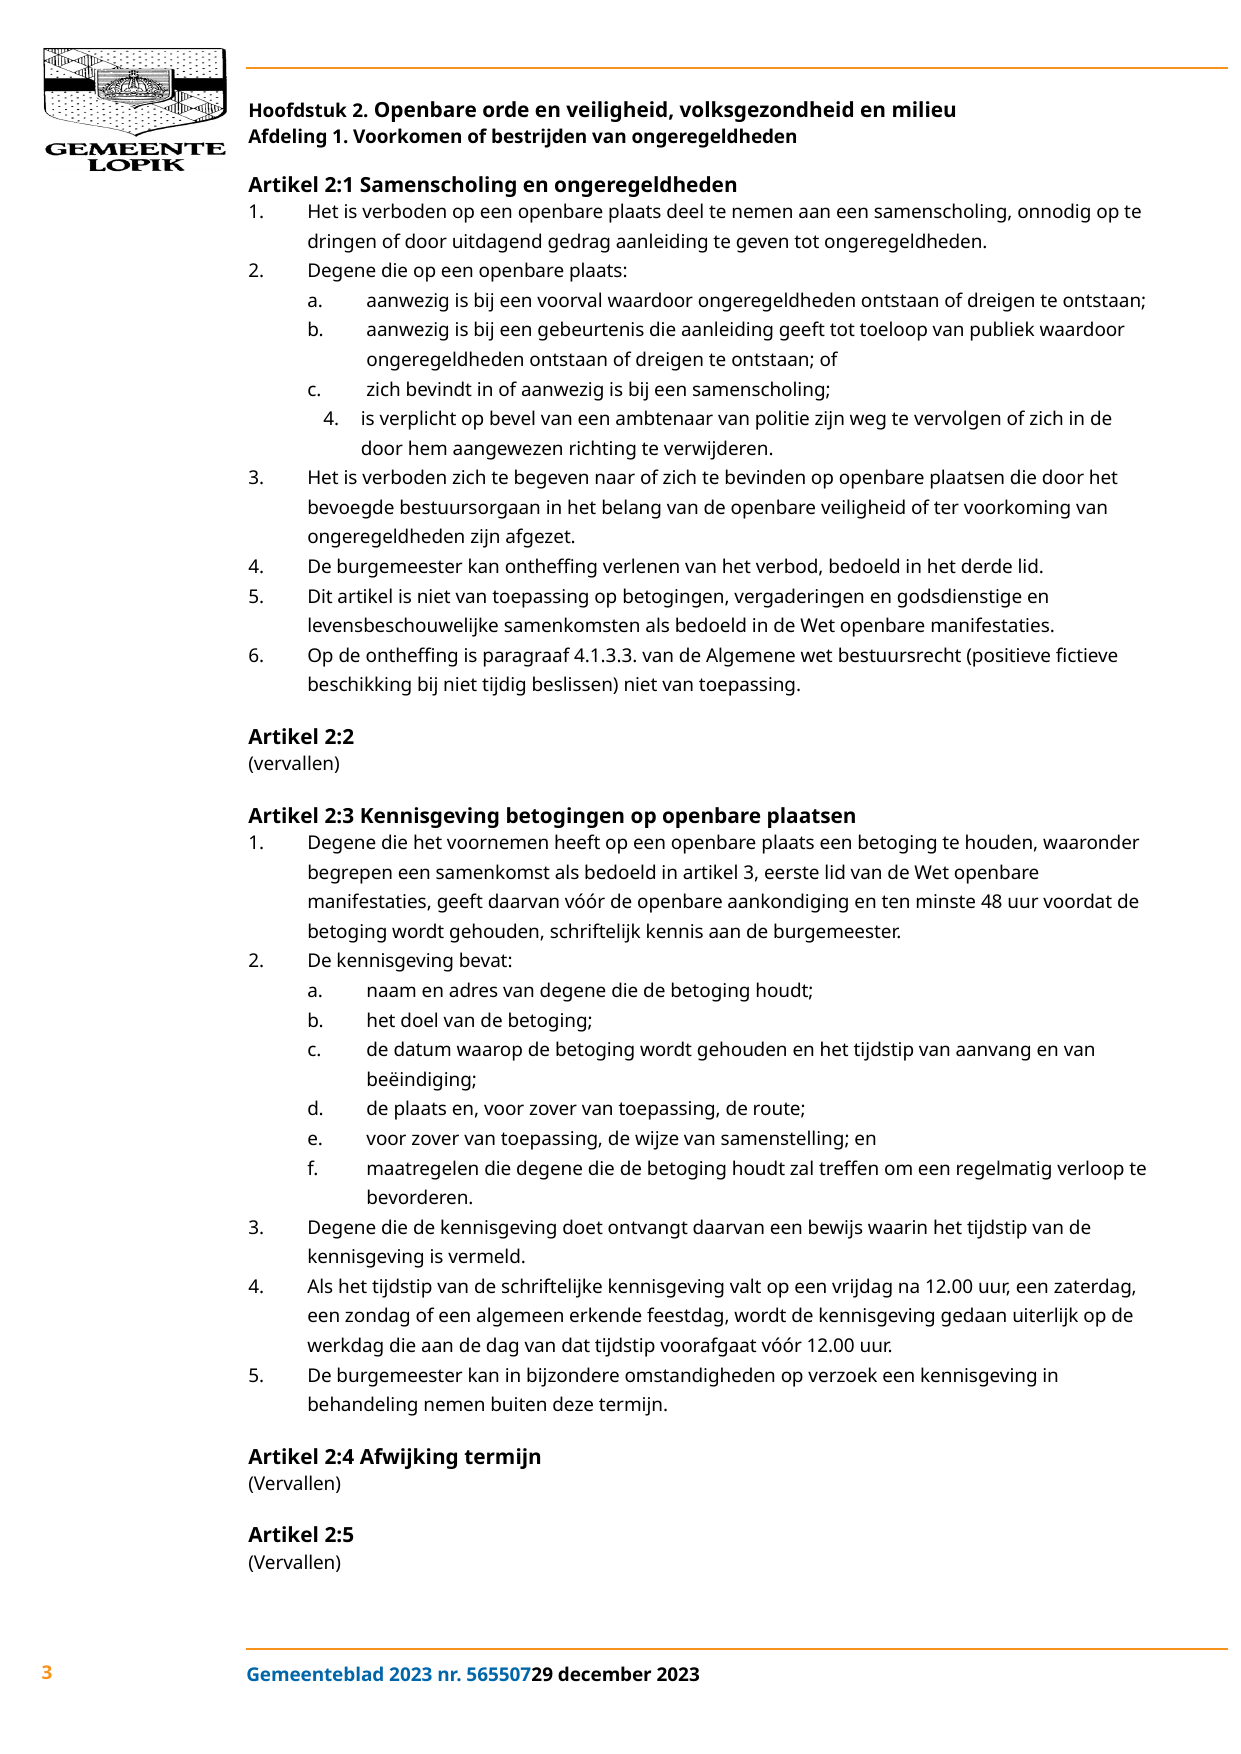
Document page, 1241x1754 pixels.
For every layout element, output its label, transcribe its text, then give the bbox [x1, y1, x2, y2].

list De burgemeester kan ontheffing verlenen van het verbod, bedoeld in het derde lid. [248, 553, 1152, 579]
text Artikel 2:1 Samenscholing en ongeregeldheden [248, 170, 1152, 198]
list het doel van de betoging; [307, 1007, 1152, 1032]
list Op de ontheffing is paragraaf 4.1.3.3. van de Algemene wet bestuursrecht (positieve fictieve beschikking bij niet tijdig beslissen) niet van toepassing. [248, 642, 1152, 697]
text Artikel 2:4 Afwijking termijn [248, 1442, 1152, 1470]
list voor zover van toepassing, de wijze van samenstelling; en [307, 1125, 1152, 1151]
list De kennisgeving bevat: [248, 948, 1152, 973]
list maatregelen die degene die de betoging houdt zal treffen om een regelmatig verloop te bevorderen. [307, 1155, 1152, 1210]
list de datum waarop de betoging wordt gehouden en het tijdstip van aanvang en van beëindiging; [307, 1036, 1152, 1092]
list Dit artikel is niet van toepassing op betogingen, vergaderingen en godsdienstige en levensbeschouwelijke samenkomsten als bedoeld in de Wet openbare manifestaties. [248, 583, 1152, 638]
list De burgemeester kan in bijzondere omstandigheden op verzoek een kennisgeving in behandeling nemen buiten deze termijn. [248, 1362, 1152, 1417]
list aanwezig is bij een gebeurtenis die aanleiding geeft tot toeloop van publiek waardoor ongeregeldheden ontstaan of dreigen te ontstaan; of [307, 317, 1152, 372]
list Als het tijdstip van de schriftelijke kennisgeving valt op een vrijdag na 12.00 uur, een zaterdag, een zondag of een algemeen erkende feestdag, wordt de kennisgeving gedaan uiterlijk op de werkdag die aan de dag van dat tijdstip voorafgaat vóór 12.00 uur. [248, 1273, 1152, 1358]
text Artikel 2:2 [248, 722, 1152, 750]
list Degene die op een openbare plaats: [248, 257, 1152, 283]
list Het is verboden zich te begeven naar of zich te bevinden op openbare plaatsen die door het bevoegde bestuursorgaan in het belang van de openbare veiligheid of ter voorkoming van ongeregeldheden zijn afgezet. [248, 464, 1152, 549]
text (Vervallen) [248, 1549, 1152, 1575]
list Het is verboden op een openbare plaats deel te nemen aan een samenscholing, onnodig op te dringen of door uitdagend gedrag aanleiding te geven tot ongeregeldheden. [248, 198, 1152, 253]
text (vervallen) [248, 750, 1152, 776]
list aanwezig is bij een voorval waardoor ongeregeldheden ontstaan of dreigen te ontstaan; [307, 287, 1152, 313]
text Artikel 2:3 Kennisgeving betogingen op openbare plaatsen [248, 801, 1152, 829]
list naam en adres van degene die de betoging houdt; [307, 977, 1152, 1003]
text Artikel 2:5 [248, 1521, 1152, 1549]
list is verplicht op bevel van een ambtenaar van politie zijn weg te vervolgen of zich in de door hem aangewezen richting te verwijderen. [323, 405, 1152, 461]
list Degene die het voornemen heeft op een openbare plaats een betoging te houden, waaronder begrepen een samenkomst als bedoeld in artikel 3, eerste lid van de Wet openbare manifestaties, geeft daarvan vóór de openbare aankondiging en ten minste 48 uur voordat de betoging wordt gehouden, schriftelijk kennis aan de burgemeester. [248, 829, 1152, 944]
list de plaats en, voor zover van toepassing, de route; [307, 1096, 1152, 1121]
picture [41, 47, 231, 172]
text Hoofdstuk 2. Openbare orde en veiligheid, volksgezondheid en milieu [248, 95, 1152, 123]
list Degene die de kennisgeving doet ontvangt daarvan een bewijs waarin het tijdstip van de kennisgeving is vermeld. [248, 1214, 1152, 1269]
text (Vervallen) [248, 1470, 1152, 1496]
list zich bevindt in of aanwezig is bij een samenscholing; [307, 376, 1152, 401]
text Afdeling 1. Voorkomen of bestrijden van ongeregeldheden [248, 123, 1152, 149]
